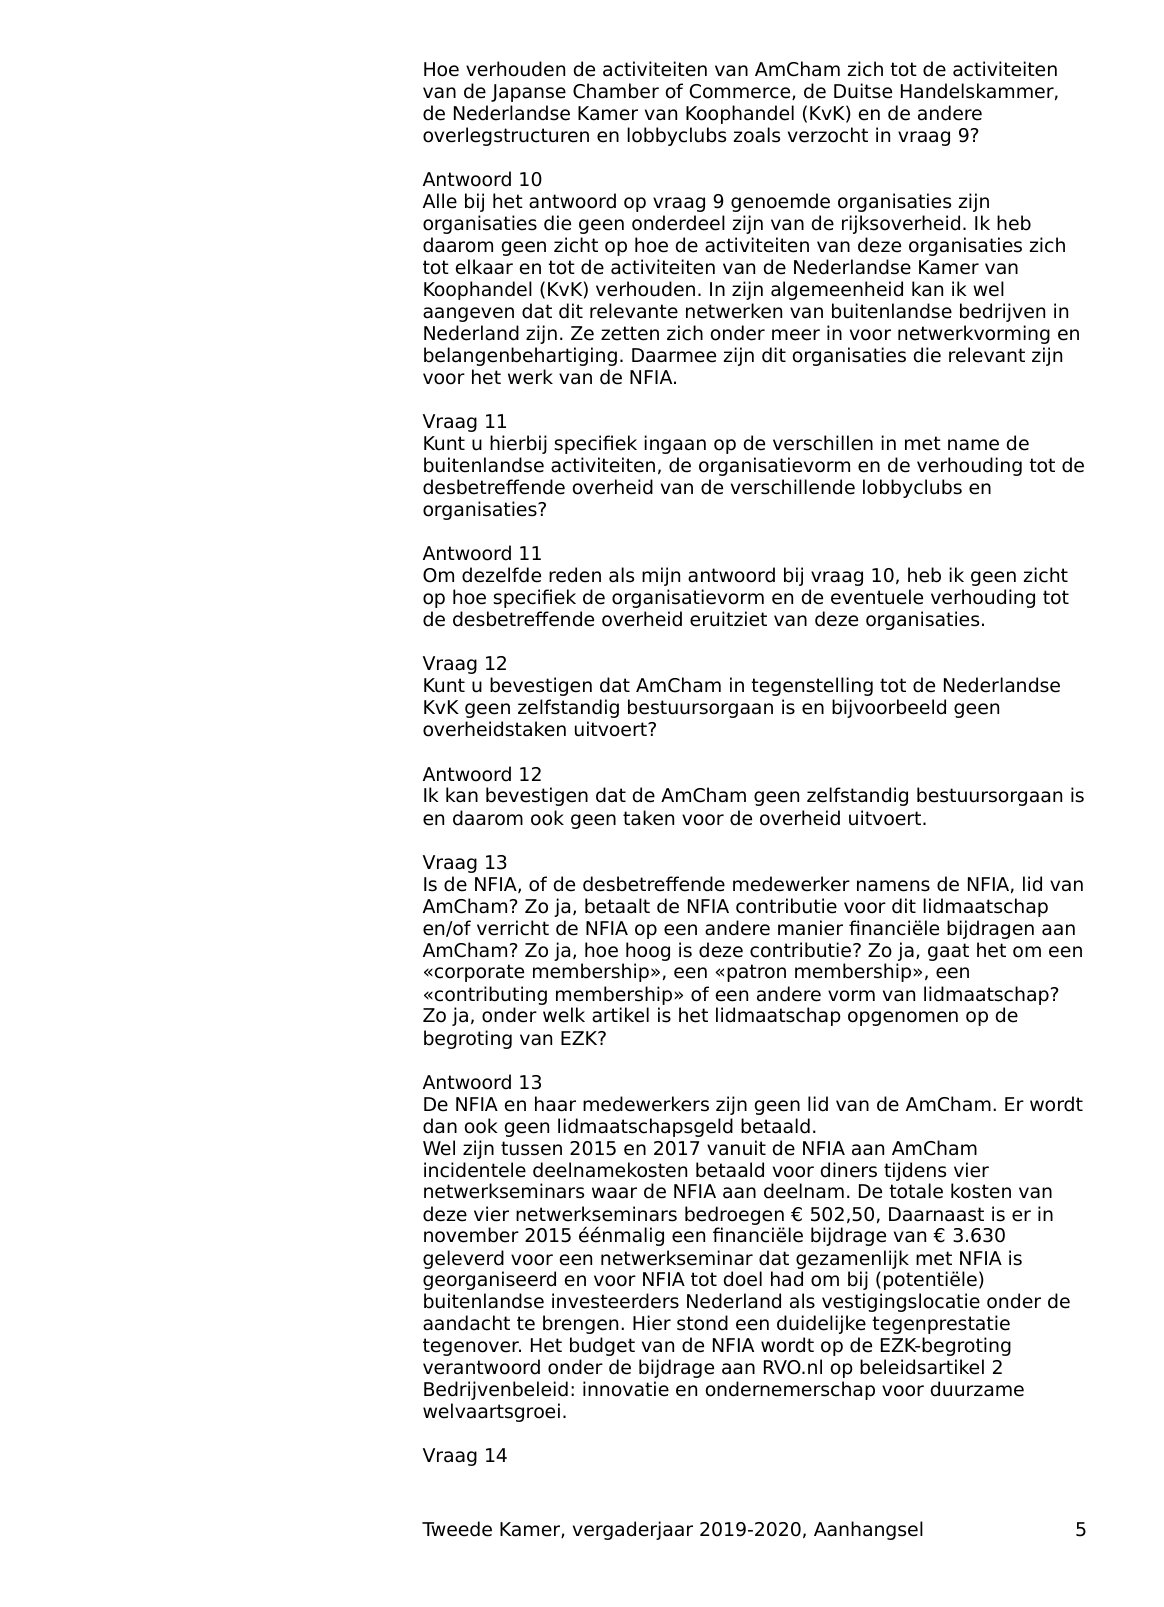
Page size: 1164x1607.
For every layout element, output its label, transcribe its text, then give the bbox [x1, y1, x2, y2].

text Wel zijn tussen 2015 en 2017 vanuit de NFIA aan AmCham incidentele deelnamekosten betaald voor diners tijdens vier netwerkseminars waar de NFIA aan deelnam. De totale kosten van deze vier netwerkseminars bedroegen € 502,50, Daarnaast is er in november 2015 éénmalig een financiële bijdrage van € 3.630 geleverd voor een netwerkseminar dat gezamenlijk met NFIA is georganiseerd en voor NFIA tot doel had om bij (potentiële) buitenlandse investeerders Nederland als vestigingslocatie onder de aandacht te brengen. Hier stond een duidelijke tegenprestatie tegenover. Het budget van de NFIA wordt op de EZK-begroting verantwoord onder de bijdrage aan RVO.nl op beleidsartikel 2 Bedrijvenbeleid: innovatie en ondernemerschap voor duurzame welvaartsgroei. [422, 1137, 1087, 1423]
text Kunt u hierbij specifiek ingaan op de verschillen in met name de buitenlandse activiteiten, de organisatievorm en de verhouding tot de desbetreffende overheid van de verschillende lobbyclubs en organisaties? [422, 433, 1087, 521]
text Ik kan bevestigen dat de AmCham geen zelfstandig bestuursorgaan is en daarom ook geen taken voor de overheid uitvoert. [422, 785, 1087, 829]
text Om dezelfde reden als mijn antwoord bij vraag 10, heb ik geen zicht op hoe specifiek de organisatievorm en de eventuele verhouding tot de desbetreffende overheid eruitziet van deze organisaties. [422, 565, 1087, 631]
text Vraag 14 [422, 1445, 1087, 1467]
text Is de NFIA, of de desbetreffende medewerker namens de NFIA, lid van AmCham? Zo ja, betaalt de NFIA contributie voor dit lidmaatschap en/of verricht de NFIA op een andere manier financiële bijdragen aan AmCham? Zo ja, hoe hoog is deze contributie? Zo ja, gaat het om een «corporate membership», een «patron membership», een «contributing membership» of een andere vorm van lidmaatschap? Zo ja, onder welk artikel is het lidmaatschap opgenomen op de begroting van EZK? [422, 873, 1087, 1049]
text Antwoord 13 [422, 1072, 1087, 1093]
text Alle bij het antwoord op vraag 9 genoemde organisaties zijn organisaties die geen onderdeel zijn van de rijksoverheid. Ik heb daarom geen zicht op hoe de activiteiten van deze organisaties zich tot elkaar en tot de activiteiten van de Nederlandse Kamer van Koophandel (KvK) verhouden. In zijn algemeenheid kan ik wel aangeven dat dit relevante netwerken van buitenlandse bedrijven in Nederland zijn. Ze zetten zich onder meer in voor netwerkvorming en belangenbehartiging. Daarmee zijn dit organisaties die relevant zijn voor het werk van de NFIA. [422, 191, 1087, 389]
text Vraag 12 [422, 653, 1087, 675]
text Antwoord 10 [422, 169, 1087, 191]
text Kunt u bevestigen dat AmCham in tegenstelling tot de Nederlandse KvK geen zelfstandig bestuursorgaan is en bijvoorbeeld geen overheidstaken uitvoert? [422, 675, 1087, 741]
text Vraag 11 [422, 411, 1087, 433]
text Vraag 13 [422, 852, 1087, 873]
text De NFIA en haar medewerkers zijn geen lid van de AmCham. Er wordt dan ook geen lidmaatschapsgeld betaald. [422, 1093, 1087, 1137]
text Antwoord 11 [422, 543, 1087, 565]
text Antwoord 12 [422, 763, 1087, 785]
text Hoe verhouden de activiteiten van AmCham zich tot de activiteiten van de Japanse Chamber of Commerce, de Duitse Handelskammer, de Nederlandse Kamer van Koophandel (KvK) en de andere overlegstructuren en lobbyclubs zoals verzocht in vraag 9? [422, 59, 1087, 147]
